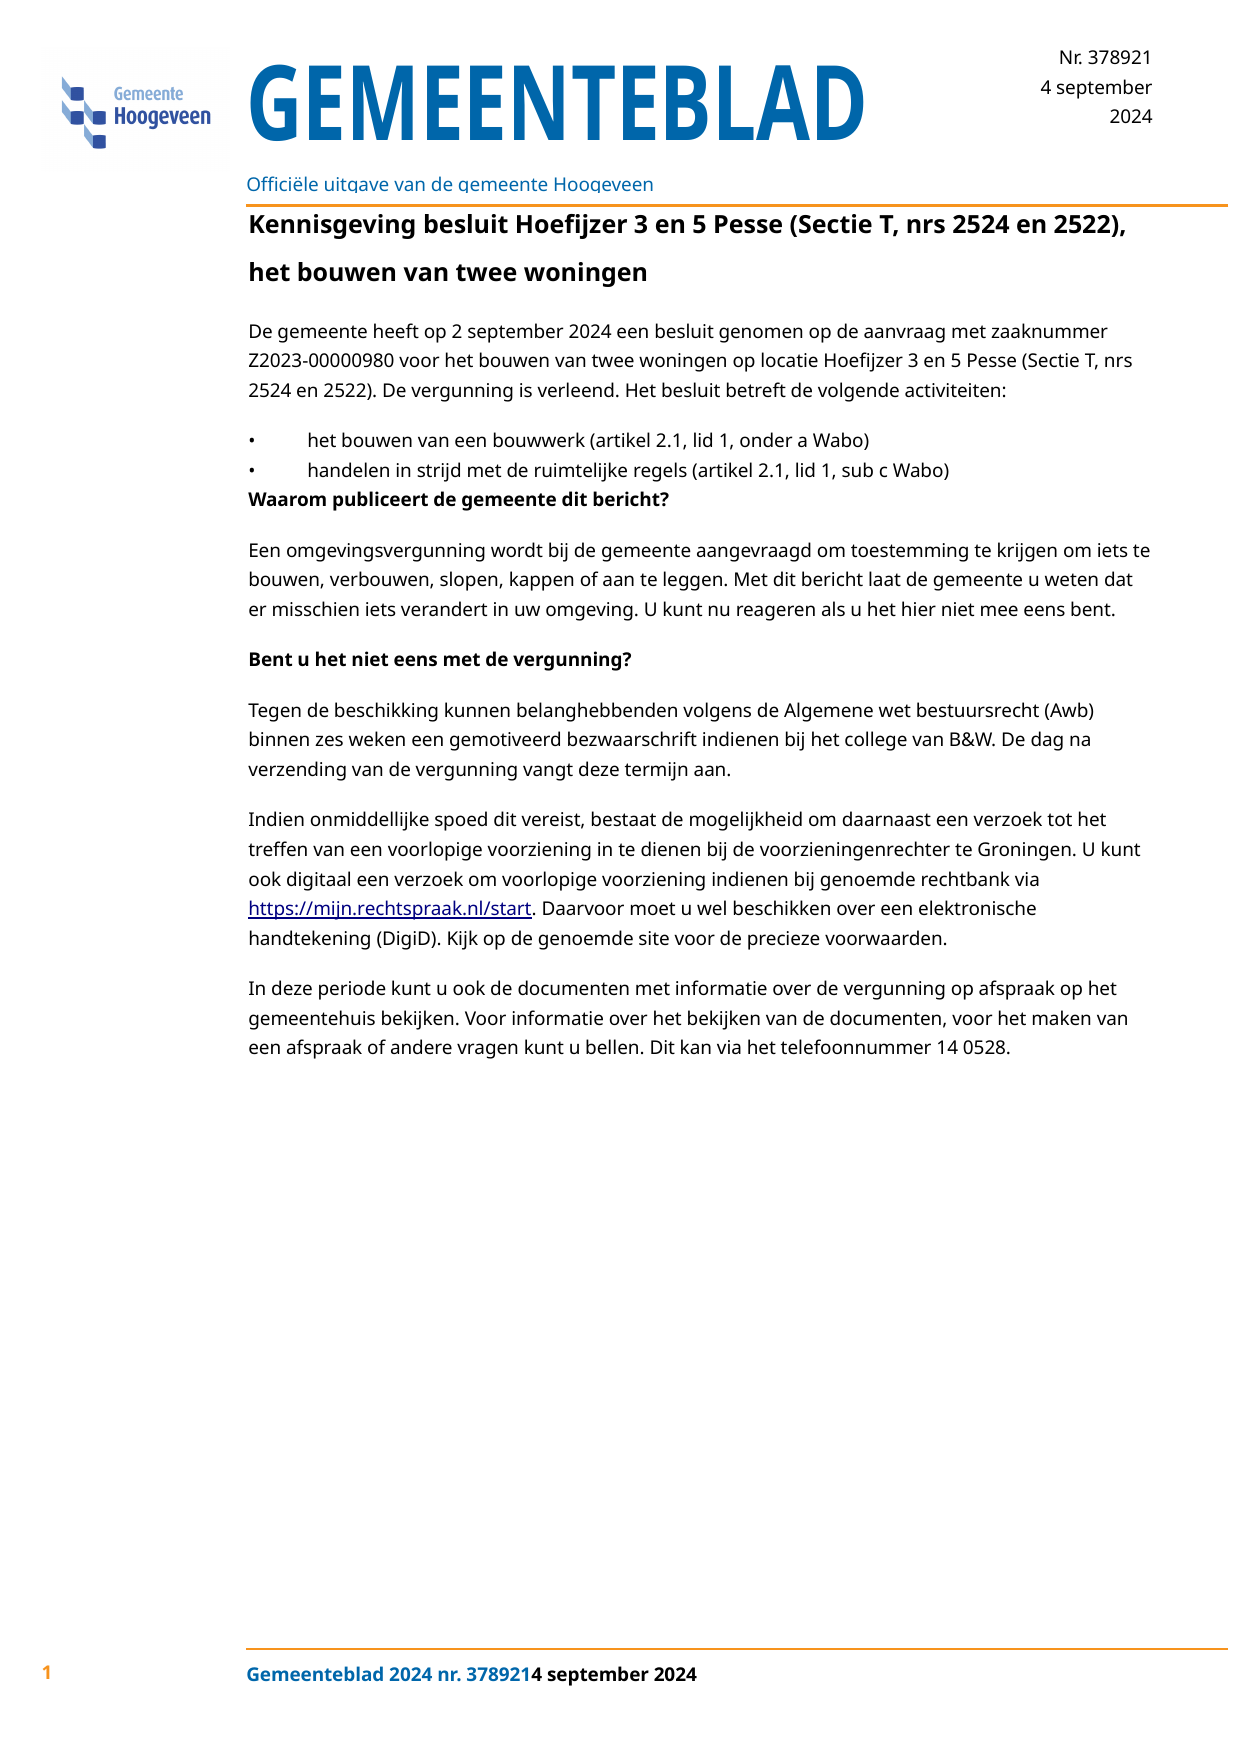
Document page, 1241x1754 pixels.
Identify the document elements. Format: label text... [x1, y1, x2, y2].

text Kennisgeving besluit Hoefijzer 3 en 5 Pesse (Sectie T, nrs 2524 en 2522), het bouwen van twee woningen [248, 207, 1152, 288]
text Tegen de beschikking kunnen belanghebbenden volgens de Algemene wet bestuursrecht (Awb) binnen zes weken een gemotiveerd bezwaarschrift indienen bij het college van B&W. De dag na verzending van de vergunning vangt deze termijn aan. [248, 697, 1152, 782]
text Bent u het niet eens met de vergunning? [248, 647, 1152, 672]
list handelen in strijd met de ruimtelijke regels (artikel 2.1, lid 1, sub c Wabo) [248, 457, 1152, 483]
text Indien onmiddellijke spoed dit vereist, bestaat de mogelijkheid om daarnaast een verzoek tot het treffen van een voorlopige voorziening in te dienen bij de voorzieningenrechter te Groningen. U kunt ook digitaal een verzoek om voorlopige voorziening indienen bij genoemde rechtbank via https://mijn.rechtspraak.nl/start. Daarvoor moet u wel beschikken over een elektronische handtekening (DigiD). Kijk op de genoemde site voor de precieze voorwaarden. [248, 807, 1152, 951]
text In deze periode kunt u ook de documenten met informatie over de vergunning op afspraak op het gemeentehuis bekijken. Voor informatie over het bekijken van de documenten, voor het maken van een afspraak of andere vragen kunt u bellen. Dit kan via het telefoonnummer 14 0528. [248, 975, 1152, 1060]
text De gemeente heeft op 2 september 2024 een besluit genomen op de aanvraag met zaaknummer Z2023-00000980 voor het bouwen van twee woningen op locatie Hoefijzer 3 en 5 Pesse (Sectie T, nrs 2524 en 2522). De vergunning is verleend. Het besluit betreft de volgende activiteiten: [248, 318, 1152, 403]
text Waarom publiceert de gemeente dit bericht? [248, 487, 1152, 512]
text Een omgevingsvergunning wordt bij de gemeente aangevraagd om toestemming te krijgen om iets te bouwen, verbouwen, slopen, kappen of aan te leggen. Met dit bericht laat de gemeente u weten dat er misschien iets verandert in uw omgeving. U kunt nu reageren als u het hier niet mee eens bent. [248, 537, 1152, 622]
list het bouwen van een bouwwerk (artikel 2.1, lid 1, onder a Wabo) [248, 427, 1152, 453]
picture [41, 47, 231, 172]
